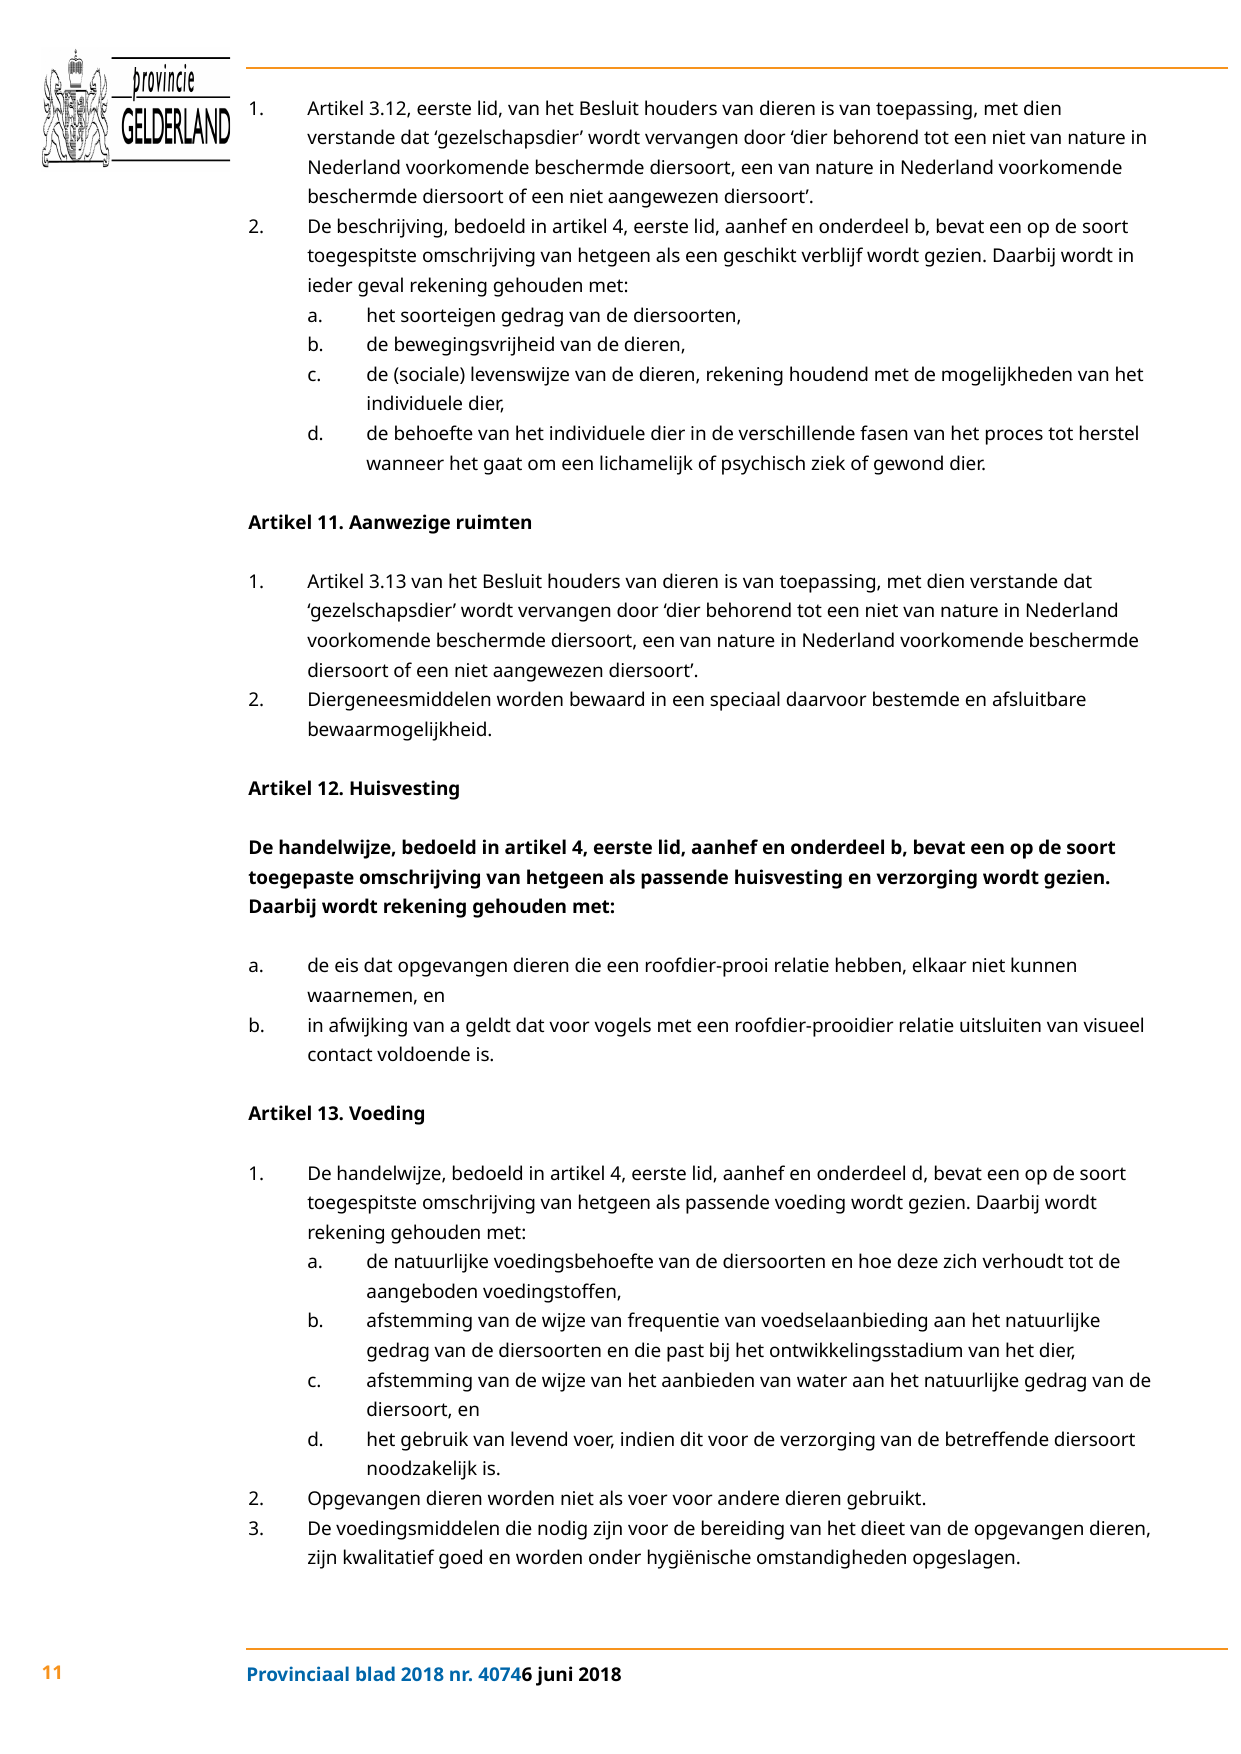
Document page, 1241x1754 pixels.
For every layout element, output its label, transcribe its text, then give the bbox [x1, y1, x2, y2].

list de natuurlijke voedingsbehoefte van de diersoorten en hoe deze zich verhoudt tot de aangeboden voedingstoffen, [307, 1248, 1152, 1304]
list de eis dat opgevangen dieren die een roofdier-prooi relatie hebben, elkaar niet kunnen waarnemen, en [248, 953, 1152, 1008]
list De voedingsmiddelen die nodig zijn voor de bereiding van het dieet van de opgevangen dieren, zijn kwalitatief goed en worden onder hygiënische omstandigheden opgeslagen. [248, 1515, 1152, 1570]
list Artikel 3.13 van het Besluit houders van dieren is van toepassing, met dien verstande dat ‘gezelschapsdier’ wordt vervangen door ‘dier behorend tot een niet van nature in Nederland voorkomende beschermde diersoort, een van nature in Nederland voorkomende beschermde diersoort of een niet aangewezen diersoort’. [248, 568, 1152, 683]
list in afwijking van a geldt dat voor vogels met een roofdier-prooidier relatie uitsluiten van visueel contact voldoende is. [248, 1012, 1152, 1067]
list Opgevangen dieren worden niet als voer voor andere dieren gebruikt. [248, 1485, 1152, 1511]
list de behoefte van het individuele dier in de verschillende fasen van het proces tot herstel wanneer het gaat om een lichamelijk of psychisch ziek of gewond dier. [307, 420, 1152, 476]
text Artikel 13. Voeding [248, 1101, 1152, 1126]
list afstemming van de wijze van frequentie van voedselaanbieding aan het natuurlijke gedrag van de diersoorten en die past bij het ontwikkelingsstadium van het dier, [307, 1308, 1152, 1363]
text Artikel 12. Huisvesting [248, 775, 1152, 801]
list afstemming van de wijze van het aanbieden van water aan het natuurlijke gedrag van de diersoort, en [307, 1367, 1152, 1422]
list De handelwijze, bedoeld in artikel 4, eerste lid, aanhef en onderdeel d, bevat een op de soort toegespitste omschrijving van hetgeen als passende voeding wordt gezien. Daarbij wordt rekening gehouden met: [248, 1160, 1152, 1245]
list De beschrijving, bedoeld in artikel 4, eerste lid, aanhef en onderdeel b, bevat een op de soort toegespitste omschrijving van hetgeen als een geschikt verblijf wordt gezien. Daarbij wordt in ieder geval rekening gehouden met: [248, 213, 1152, 298]
list Artikel 3.12, eerste lid, van het Besluit houders van dieren is van toepassing, met dien verstande dat ‘gezelschapsdier’ wordt vervangen door ‘dier behorend tot een niet van nature in Nederland voorkomende beschermde diersoort, een van nature in Nederland voorkomende beschermde diersoort of een niet aangewezen diersoort’. [248, 95, 1152, 209]
picture [41, 47, 231, 172]
list Diergeneesmiddelen worden bewaard in een speciaal daarvoor bestemde en afsluitbare bewaarmogelijkheid. [248, 686, 1152, 742]
text De handelwijze, bedoeld in artikel 4, eerste lid, aanhef en onderdeel b, bevat een op de soort toegepaste omschrijving van hetgeen als passende huisvesting en verzorging wordt gezien. Daarbij wordt rekening gehouden met: [248, 834, 1152, 919]
list het soorteigen gedrag van de diersoorten, [307, 302, 1152, 328]
list de bewegingsvrijheid van de dieren, [307, 331, 1152, 357]
list de (sociale) levenswijze van de dieren, rekening houdend met de mogelijkheden van het individuele dier, [307, 361, 1152, 416]
text Artikel 11. Aanwezige ruimten [248, 509, 1152, 535]
list het gebruik van levend voer, indien dit voor de verzorging van de betreffende diersoort noodzakelijk is. [307, 1426, 1152, 1481]
